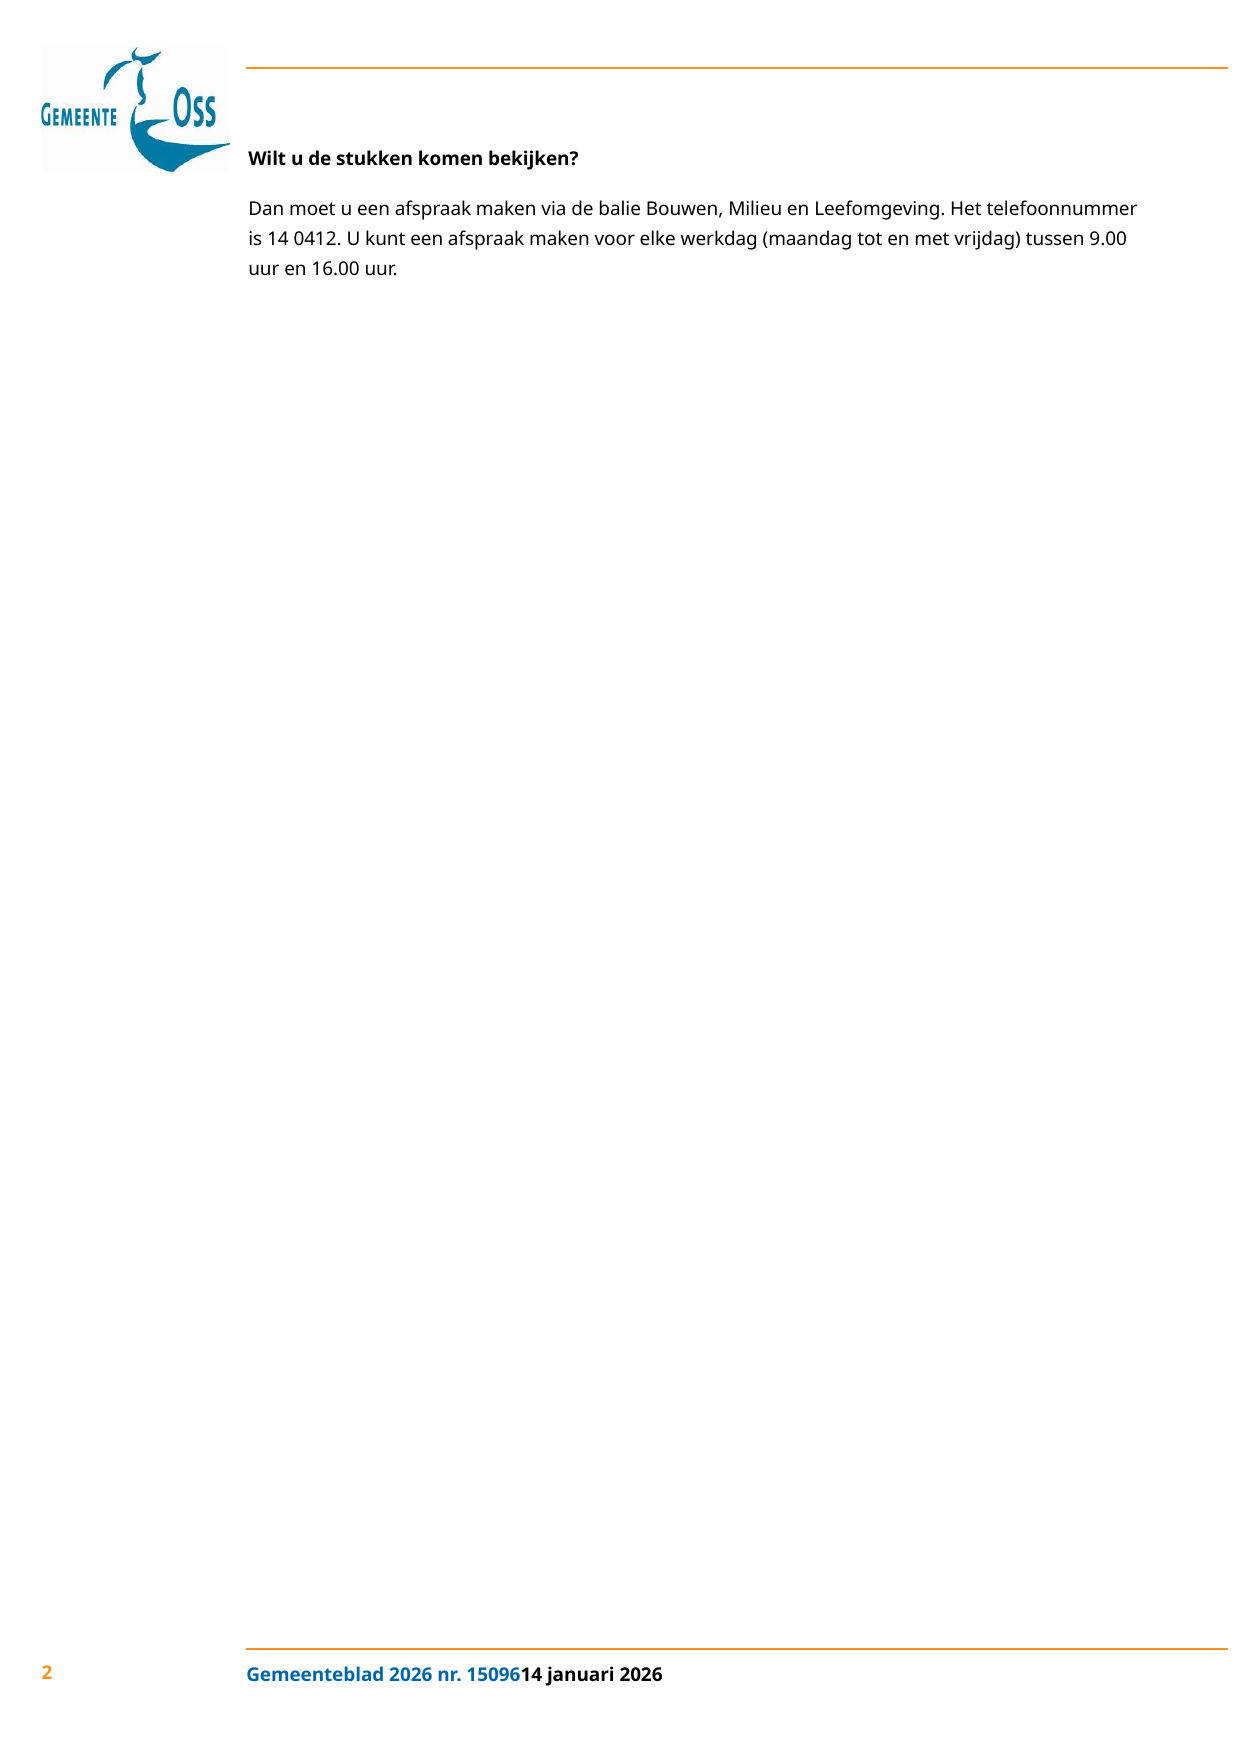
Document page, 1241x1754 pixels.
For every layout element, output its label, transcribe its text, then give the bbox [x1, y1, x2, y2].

picture [41, 47, 231, 172]
text Wilt u de stukken komen bekijken? [248, 145, 1152, 171]
text Dan moet u een afspraak maken via de balie Bouwen, Milieu en Leefomgeving. Het telefoonnummer is 14 0412. U kunt een afspraak maken voor elke werkdag (maandag tot en met vrijdag) tussen 9.00 uur en 16.00 uur. [248, 196, 1152, 281]
